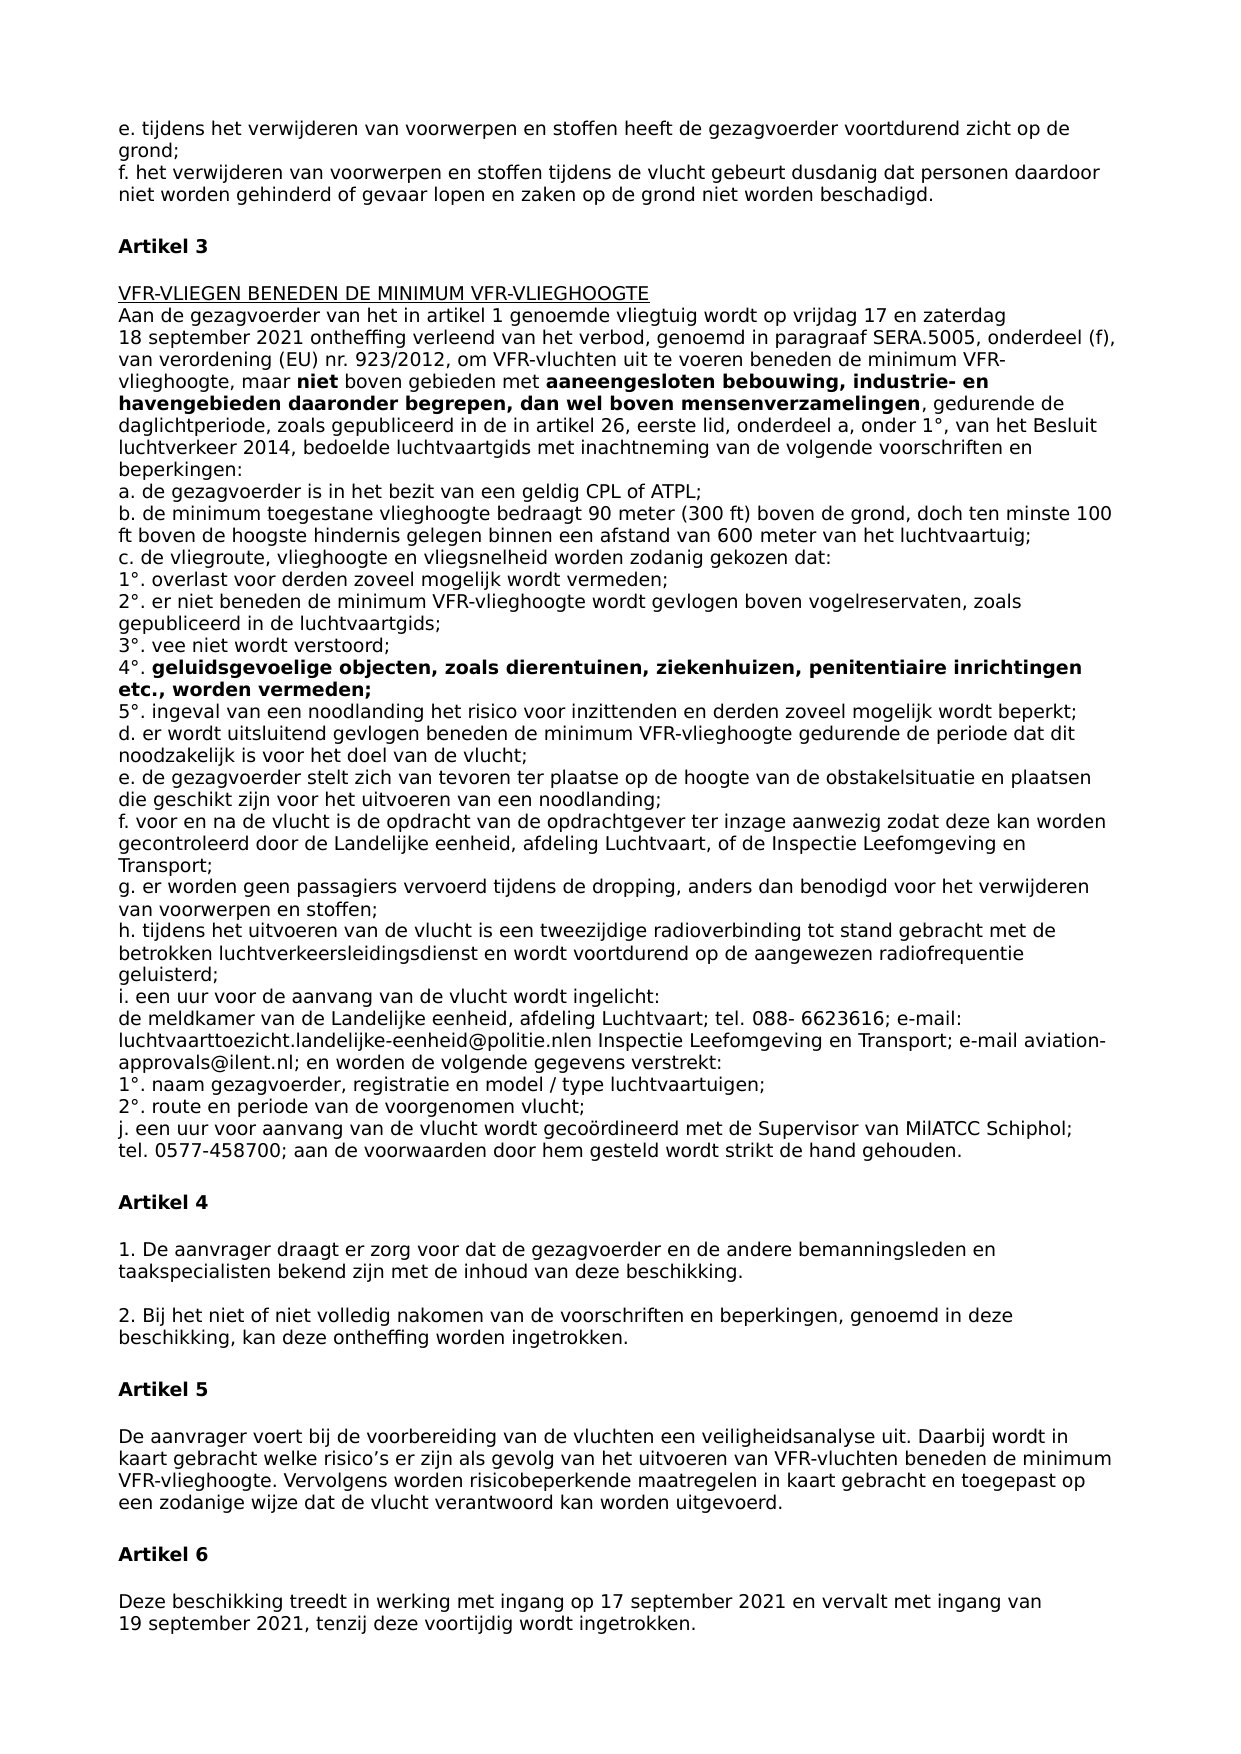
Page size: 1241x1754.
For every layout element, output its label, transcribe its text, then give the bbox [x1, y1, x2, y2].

subtitle Artikel 6 [118, 1544, 1122, 1566]
text f. voor en na de vlucht is de opdracht van de opdrachtgever ter inzage aanwezig zodat deze kan worden gecontroleerd door de Landelijke eenheid, afdeling Luchtvaart, of de Inspectie Leefomgeving en Transport; [118, 811, 1122, 876]
text f. het verwijderen van voorwerpen en stoffen tijdens de vlucht gebeurt dusdanig dat personen daardoor niet worden gehinderd of gevaar lopen en zaken op de grond niet worden beschadigd. [118, 162, 1122, 206]
text j. een uur voor aanvang van de vlucht wordt gecoördineerd met de Supervisor van MilATCC Schiphol; tel. 0577-458700; aan de voorwaarden door hem gesteld wordt strikt de hand gehouden. [118, 1118, 1122, 1162]
text c. de vliegroute, vlieghoogte en vliegsnelheid worden zodanig gekozen dat: [118, 547, 1122, 569]
text a. de gezagvoerder is in het bezit van een geldig CPL of ATPL; [118, 481, 1122, 503]
text d. er wordt uitsluitend gevlogen beneden de minimum VFR-vlieghoogte gedurende de periode dat dit noodzakelijk is voor het doel van de vlucht; [118, 723, 1122, 767]
text VFR-VLIEGEN BENEDEN DE MINIMUM VFR-VLIEGHOOGTE [118, 283, 1122, 305]
text 2°. route en periode van de voorgenomen vlucht; [118, 1096, 1122, 1118]
subtitle Artikel 3 [118, 236, 1122, 258]
text i. een uur voor de aanvang van de vlucht wordt ingelicht: [118, 986, 1122, 1008]
text b. de minimum toegestane vlieghoogte bedraagt 90 meter (300 ft) boven de grond, doch ten minste 100 ft boven de hoogste hindernis gelegen binnen een afstand van 600 meter van het luchtvaartuig; [118, 503, 1122, 547]
text 3°. vee niet wordt verstoord; [118, 635, 1122, 657]
text e. de gezagvoerder stelt zich van tevoren ter plaatse op de hoogte van de obstakelsituatie en plaatsen die geschikt zijn voor het uitvoeren van een noodlanding; [118, 767, 1122, 811]
text de meldkamer van de Landelijke eenheid, afdeling Luchtvaart; tel. 088- 6623616; e-mail: luchtvaarttoezicht.landelijke-eenheid@politie.nlen Inspectie Leefomgeving en Transport; e-mail aviation-approvals@ilent.nl; en worden de volgende gegevens verstrekt: [118, 1008, 1122, 1074]
text h. tijdens het uitvoeren van de vlucht is een tweezijdige radioverbinding tot stand gebracht met de betrokken luchtverkeersleidingsdienst en wordt voortdurend op de aangewezen radiofrequentie geluisterd; [118, 920, 1122, 986]
subtitle Artikel 5 [118, 1379, 1122, 1401]
text 4°. geluidsgevoelige objecten, zoals dierentuinen, ziekenhuizen, penitentiaire inrichtingen etc., worden vermeden; [118, 657, 1122, 701]
text 1°. overlast voor derden zoveel mogelijk wordt vermeden; [118, 569, 1122, 591]
text 2. Bij het niet of niet volledig nakomen van de voorschriften en beperkingen, genoemd in deze beschikking, kan deze ontheffing worden ingetrokken. [118, 1305, 1122, 1349]
text 2°. er niet beneden de minimum VFR-vlieghoogte wordt gevlogen boven vogelreservaten, zoals gepubliceerd in de luchtvaartgids; [118, 591, 1122, 635]
text Deze beschikking treedt in werking met ingang op 17 september 2021 en vervalt met ingang van 19 september 2021, tenzij deze voortijdig wordt ingetrokken. [118, 1591, 1122, 1635]
text g. er worden geen passagiers vervoerd tijdens de dropping, anders dan benodigd voor het verwijderen van voorwerpen en stoffen; [118, 876, 1122, 920]
text De aanvrager voert bij de voorbereiding van de vluchten een veiligheidsanalyse uit. Daarbij wordt in kaart gebracht welke risico’s er zijn als gevolg van het uitvoeren van VFR-vluchten beneden de minimum VFR-vlieghoogte. Vervolgens worden risicobeperkende maatregelen in kaart gebracht en toegepast op een zodanige wijze dat de vlucht verantwoord kan worden uitgevoerd. [118, 1426, 1122, 1514]
text e. tijdens het verwijderen van voorwerpen en stoffen heeft de gezagvoerder voortdurend zicht op de grond; [118, 118, 1122, 162]
text 1°. naam gezagvoerder, registratie en model / type luchtvaartuigen; [118, 1074, 1122, 1096]
subtitle Artikel 4 [118, 1192, 1122, 1214]
text 1. De aanvrager draagt er zorg voor dat de gezagvoerder en de andere bemanningsleden en taakspecialisten bekend zijn met de inhoud van deze beschikking. [118, 1239, 1122, 1283]
text Aan de gezagvoerder van het in artikel 1 genoemde vliegtuig wordt op vrijdag 17 en zaterdag 18 september 2021 ontheffing verleend van het verbod, genoemd in paragraaf SERA.5005, onderdeel (f), van verordening (EU) nr. 923/2012, om VFR-vluchten uit te voeren beneden de minimum VFR-vlieghoogte, maar niet boven gebieden met aaneengesloten bebouwing, industrie- en havengebieden daaronder begrepen, dan wel boven mensenverzamelingen, gedurende de daglichtperiode, zoals gepubliceerd in de in artikel 26, eerste lid, onderdeel a, onder 1°, van het Besluit luchtverkeer 2014, bedoelde luchtvaartgids met inachtneming van de volgende voorschriften en beperkingen: [118, 305, 1122, 481]
text 5°. ingeval van een noodlanding het risico voor inzittenden en derden zoveel mogelijk wordt beperkt; [118, 701, 1122, 723]
